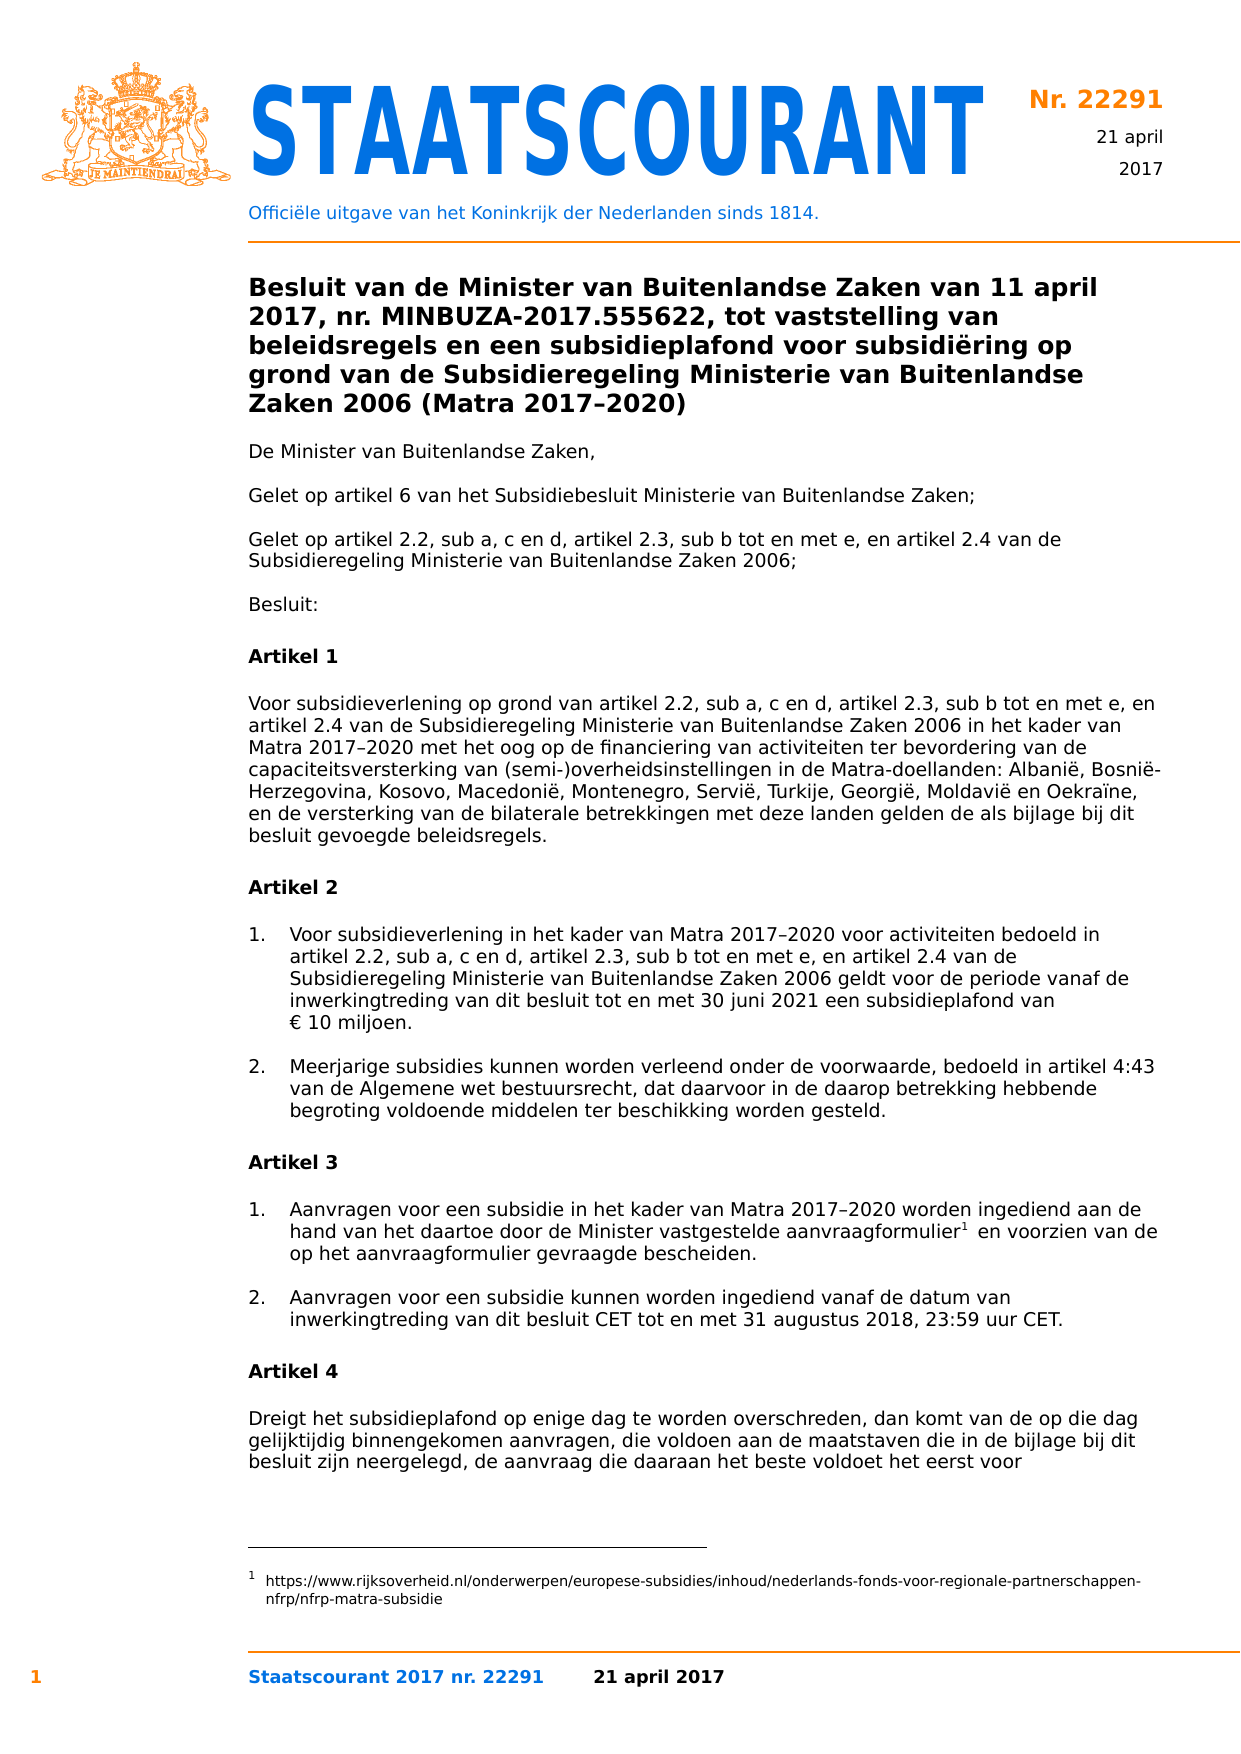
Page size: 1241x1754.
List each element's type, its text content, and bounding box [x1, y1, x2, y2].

subtitle Besluit van de Minister van Buitenlandse Zaken van 11 april 2017, nr. MINBUZA-2017.555622, tot vaststelling van beleidsregels en een subsidieplafond voor subsidiëring op grond van de Subsidieregeling Ministerie van Buitenlandse Zaken 2006 (Matra 2017–2020) [248, 273, 1163, 419]
subtitle Artikel 2 [248, 877, 1163, 899]
text Voor subsidieverlening op grond van artikel 2.2, sub a, c en d, artikel 2.3, sub b tot en met e, en artikel 2.4 van de Subsidieregeling Ministerie van Buitenlandse Zaken 2006 in het kader van Matra 2017–2020 met het oog op de financiering van activiteiten ter bevordering van de capaciteitsversterking van (semi-)overheidsinstellingen in de Matra-doellanden: Albanië, Bosnië-Herzegovina, Kosovo, Macedonië, Montenegro, Servië, Turkije, Georgië, Moldavië en Oekraïne, en de versterking van de bilaterale betrekkingen met deze landen gelden de als bijlage bij dit besluit gevoegde beleidsregels. [248, 693, 1163, 847]
subtitle Artikel 1 [248, 646, 1163, 668]
text Gelet op artikel 2.2, sub a, c en d, artikel 2.3, sub b tot en met e, en artikel 2.4 van de Subsidieregeling Ministerie van Buitenlandse Zaken 2006; [248, 528, 1163, 572]
text Dreigt het subsidieplafond op enige dag te worden overschreden, dan komt van de op die dag gelijktijdig binnengekomen aanvragen, die voldoen aan de maatstaven die in de bijlage bij dit besluit zijn neergelegd, de aanvraag die daaraan het beste voldoet het eerst voor [248, 1407, 1163, 1473]
text De Minister van Buitenlandse Zaken, [248, 441, 1163, 463]
subtitle Artikel 4 [248, 1361, 1163, 1382]
text Gelet op artikel 6 van het Subsidiebesluit Ministerie van Buitenlandse Zaken; [248, 484, 1163, 507]
text 2. Meerjarige subsidies kunnen worden verleend onder de voorwaarde, bedoeld in artikel 4:43 van de Algemene wet bestuursrecht, dat daarvoor in de daarop betrekking hebbende begroting voldoende middelen ter beschikking worden gesteld. [248, 1056, 1163, 1122]
table_header [25, 62, 248, 241]
subtitle Artikel 3 [248, 1152, 1163, 1174]
text 2. Aanvragen voor een subsidie kunnen worden ingediend vanaf de datum van inwerkingtreding van dit besluit CET tot en met 31 augustus 2018, 23:59 uur CET. [248, 1287, 1163, 1331]
text https://www.rijksoverheid.nl/onderwerpen/europese-subsidies/inhoud/nederlands-fonds-voor-regionale-partnerschappen-nfrp/nfrp-matra-subsidie [248, 1569, 1163, 1608]
table_cell 2017 [998, 153, 1240, 203]
table_cell 21 april [998, 121, 1240, 153]
table_header STAATSCOURANT [248, 62, 998, 203]
table_header Nr. 22291 [998, 62, 1240, 121]
text 1. Voor subsidieverlening in het kader van Matra 2017–2020 voor activiteiten bedoeld in artikel 2.2, sub a, c en d, artikel 2.3, sub b tot en met e, en artikel 2.4 van de Subsidieregeling Ministerie van Buitenlandse Zaken 2006 geldt voor de periode vanaf de inwerkingtreding van dit besluit tot en met 30 juni 2021 een subsidieplafond van € 10 miljoen. [248, 924, 1163, 1034]
picture [41, 62, 231, 186]
text 1. Aanvragen voor een subsidie in het kader van Matra 2017–2020 worden ingediend aan de hand van het daartoe door de Minister vastgestelde aanvraagformulier en voorzien van de op het aanvraagformulier gevraagde bescheiden. [248, 1199, 1163, 1265]
table_cell Officiële uitgave van het Koninkrijk der Nederlanden sinds 1814. [248, 203, 1240, 241]
text Besluit: [248, 594, 1163, 616]
